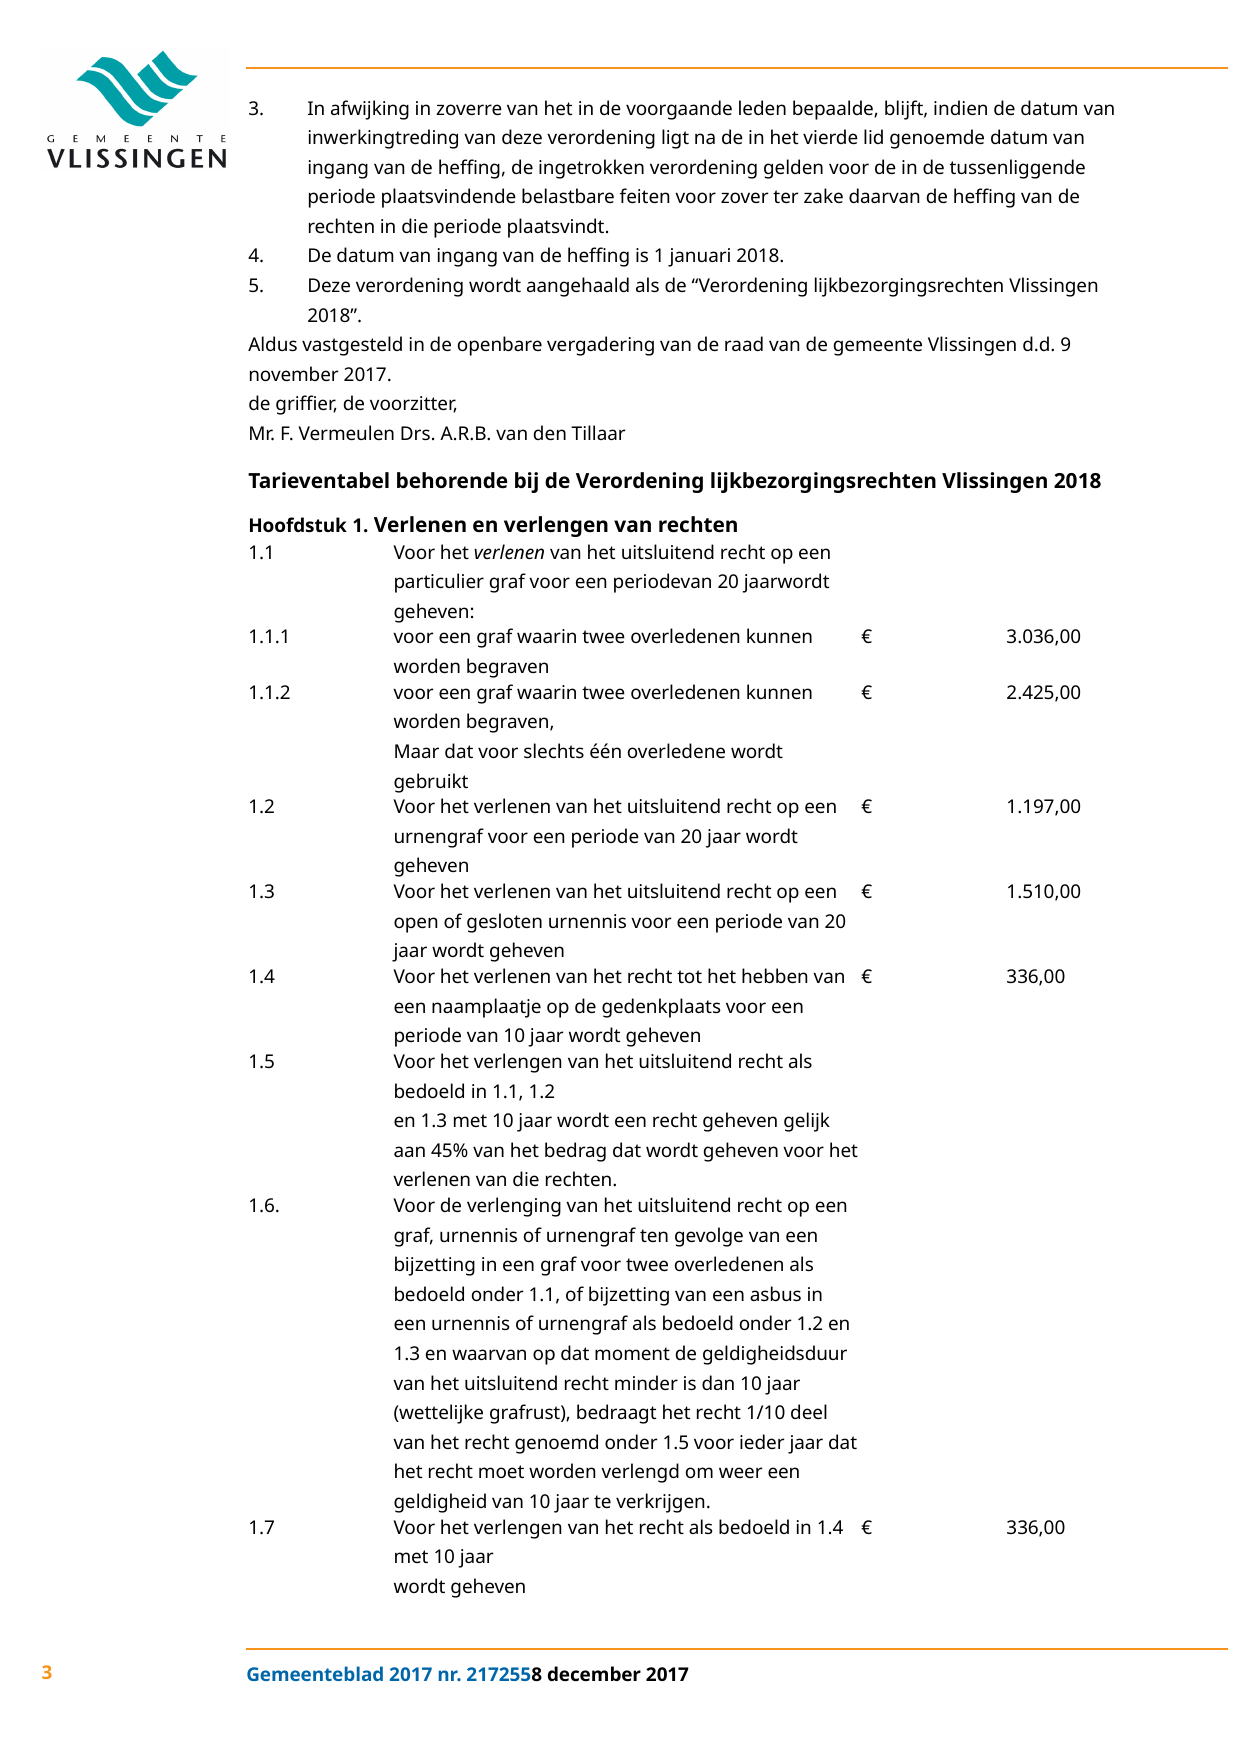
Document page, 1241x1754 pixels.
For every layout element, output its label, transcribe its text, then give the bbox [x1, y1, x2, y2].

table_cell € [861, 794, 1006, 878]
table_cell Voor het verlengen van het recht als bedoeld in 1.4 met 10 jaar wordt geheven [393, 1514, 861, 1599]
table_cell voor een graf waarin twee overledenen kunnen worden begraven, Maar dat voor slechts één overledene wordt gebruikt [393, 679, 861, 793]
table_header Voor het verlenen van het uitsluitend recht op een particulier graf voor een periodevan 20 jaarwordt geheven: [393, 539, 861, 624]
table_cell 1.510,00 [1006, 879, 1152, 963]
table_cell 1.1.2 [248, 679, 393, 793]
text Hoofdstuk 1. Verlenen en verlengen van rechten [248, 510, 1152, 539]
table_cell Voor het verlengen van het uitsluitend recht als bedoeld in 1.1, 1.2 en 1.3 met 10 jaar wordt een recht geheven gelijk aan 45% van het bedrag dat wordt geheven voor het verlenen van die rechten. [393, 1048, 861, 1192]
table_header [1006, 539, 1152, 624]
table_cell Voor het verlenen van het recht tot het hebben van een naamplaatje op de gedenkplaats voor een periode van 10 jaar wordt geheven [393, 963, 861, 1048]
table_cell Voor het verlenen van het uitsluitend recht op een urnengraf voor een periode van 20 jaar wordt geheven [393, 794, 861, 878]
table_cell 1.197,00 [1006, 794, 1152, 878]
table_cell voor een graf waarin twee overledenen kunnen worden begraven [393, 624, 861, 679]
table_cell € [861, 963, 1006, 1048]
table_cell 336,00 [1006, 963, 1152, 1048]
picture [41, 47, 231, 172]
table_cell 1.7 [248, 1514, 393, 1599]
table_cell 336,00 [1006, 1514, 1152, 1599]
list Deze verordening wordt aangehaald als de “Verordening lijkbezorgingsrechten Vlissingen 2018”. [248, 272, 1152, 328]
list De datum van ingang van de heffing is 1 januari 2018. [248, 243, 1152, 268]
table_header [861, 539, 1006, 624]
table_cell [1006, 1048, 1152, 1192]
table_cell [861, 1192, 1006, 1514]
table_cell 1.5 [248, 1048, 393, 1192]
list In afwijking in zoverre van het in de voorgaande leden bepaalde, blijft, indien de datum van inwerkingtreding van deze verordening ligt na de in het vierde lid genoemde datum van ingang van de heffing, de ingetrokken verordening gelden voor de in de tussenliggende periode plaatsvindende belastbare feiten voor zover ter zake daarvan de heffing van de rechten in die periode plaatsvindt. [248, 95, 1152, 239]
table_cell € [861, 1514, 1006, 1599]
text de griffier, de voorzitter, [248, 391, 1152, 416]
table_cell € [861, 879, 1006, 963]
table_cell Voor de verlenging van het uitsluitend recht op een graf, urnennis of urnengraf ten gevolge van een bijzetting in een graf voor twee overledenen als bedoeld onder 1.1, of bijzetting van een asbus in een urnennis of urnengraf als bedoeld onder 1.2 en 1.3 en waarvan op dat moment de geldigheidsduur van het uitsluitend recht minder is dan 10 jaar (wettelijke grafrust), bedraagt het recht 1/10 deel van het recht genoemd onder 1.5 voor ieder jaar dat het recht moet worden verlengd om weer een geldigheid van 10 jaar te verkrijgen. [393, 1192, 861, 1514]
table_cell 1.4 [248, 963, 393, 1048]
table_cell 1.1.1 [248, 624, 393, 679]
table_cell 2.425,00 [1006, 679, 1152, 793]
table_header 1.1 [248, 539, 393, 624]
table_cell [1006, 1192, 1152, 1514]
table_cell 1.6. [248, 1192, 393, 1514]
table_cell 1.3 [248, 879, 393, 963]
table_cell 1.2 [248, 794, 393, 878]
table_cell 3.036,00 [1006, 624, 1152, 679]
table_cell [861, 1048, 1006, 1192]
table_cell Voor het verlenen van het uitsluitend recht op een open of gesloten urnennis voor een periode van 20 jaar wordt geheven [393, 879, 861, 963]
table_cell € [861, 679, 1006, 793]
text Mr. F. Vermeulen Drs. A.R.B. van den Tillaar [248, 420, 1152, 446]
text Tarieventabel behorende bij de Verordening lijkbezorgingsrechten Vlissingen 2018 [248, 466, 1152, 494]
table_cell € [861, 624, 1006, 679]
text Aldus vastgesteld in de openbare vergadering van de raad van de gemeente Vlissingen d.d. 9 november 2017. [248, 331, 1152, 387]
